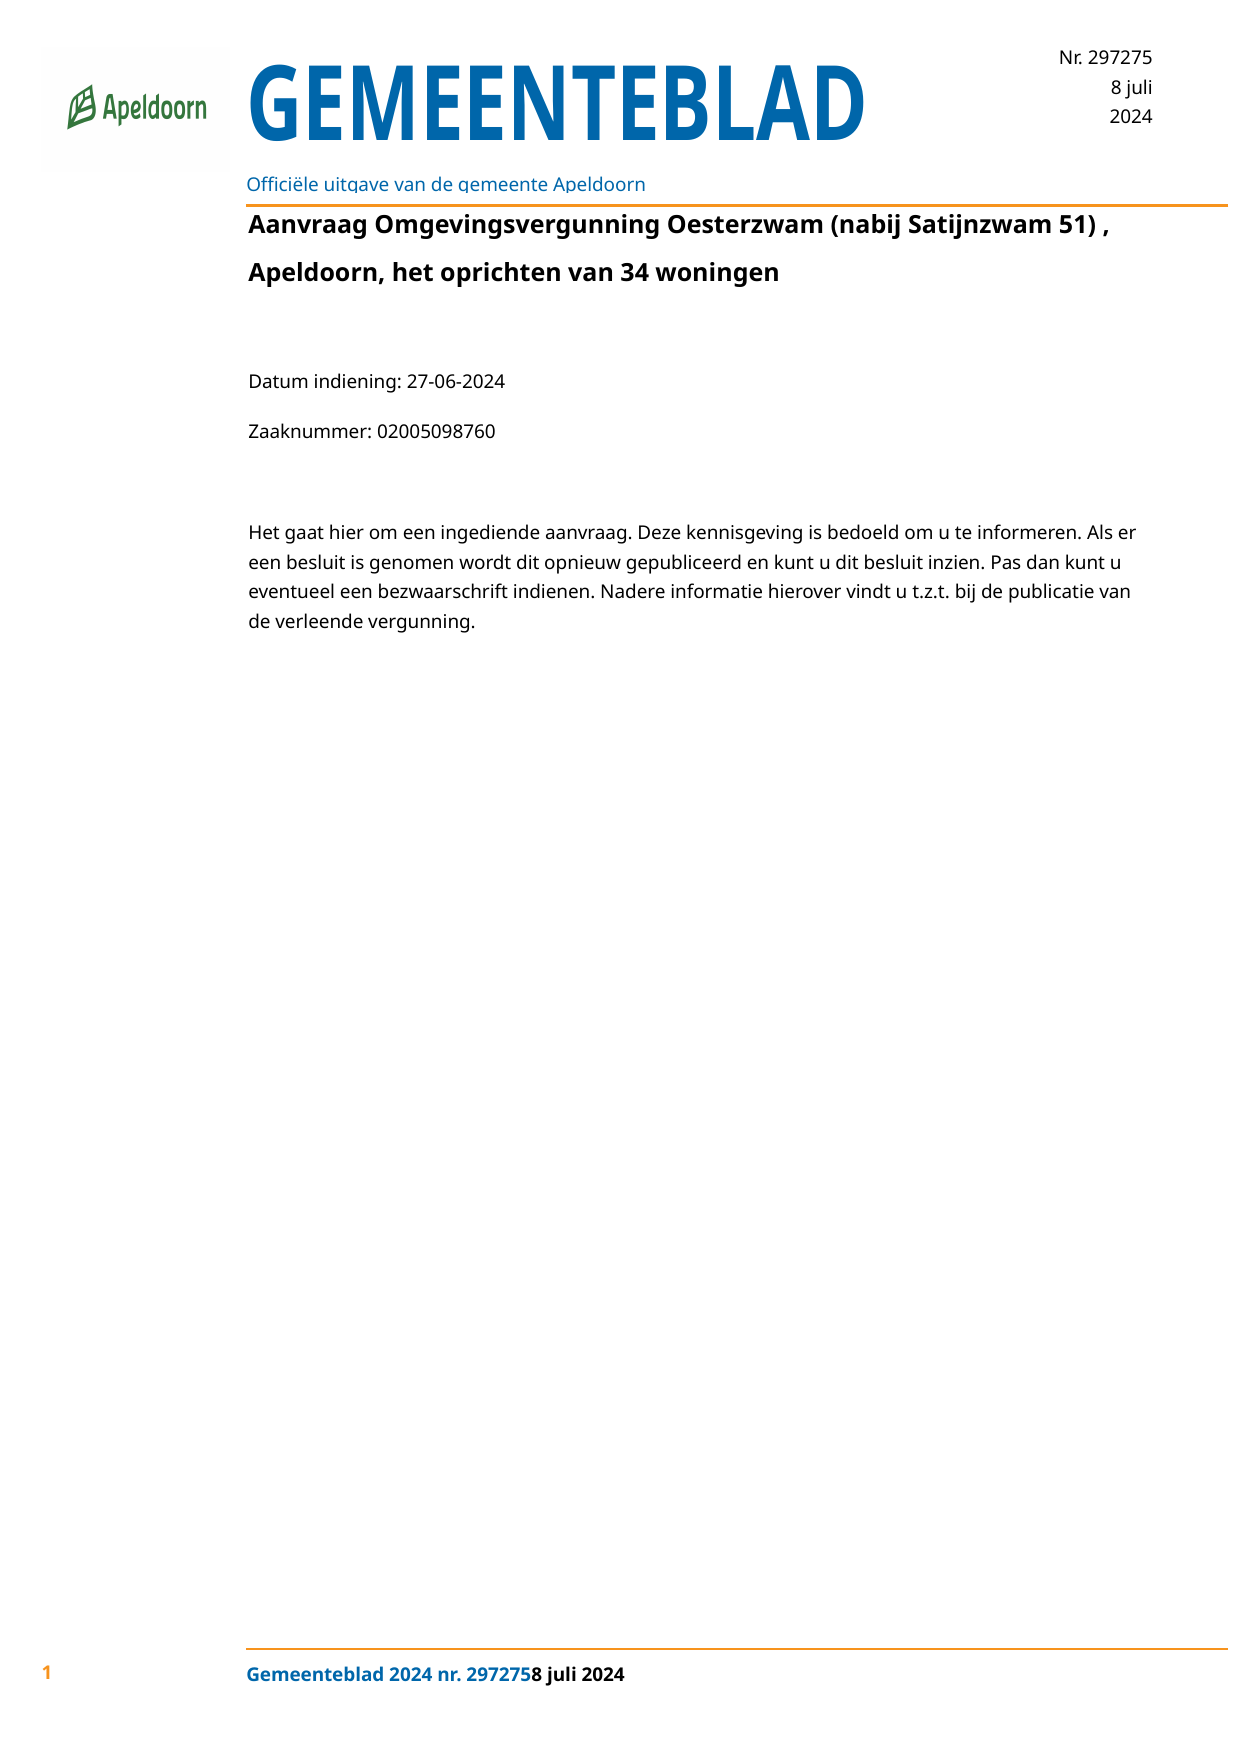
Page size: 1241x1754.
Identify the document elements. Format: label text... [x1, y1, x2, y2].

text Aanvraag Omgevingsvergunning Oesterzwam (nabij Satijnzwam 51) , Apeldoorn, het oprichten van 34 woningen [248, 207, 1152, 288]
text Het gaat hier om een ingediende aanvraag. Deze kennisgeving is bedoeld om u te informeren. Als er een besluit is genomen wordt dit opnieuw gepubliceerd en kunt u dit besluit inzien. Pas dan kunt u eventueel een bezwaarschrift indienen. Nadere informatie hierover vindt u t.z.t. bij de publicatie van de verleende vergunning. [248, 519, 1152, 634]
text Zaaknummer: 02005098760 [248, 419, 1152, 444]
text Datum indiening: 27-06-2024 [248, 368, 1152, 394]
picture [41, 47, 231, 172]
